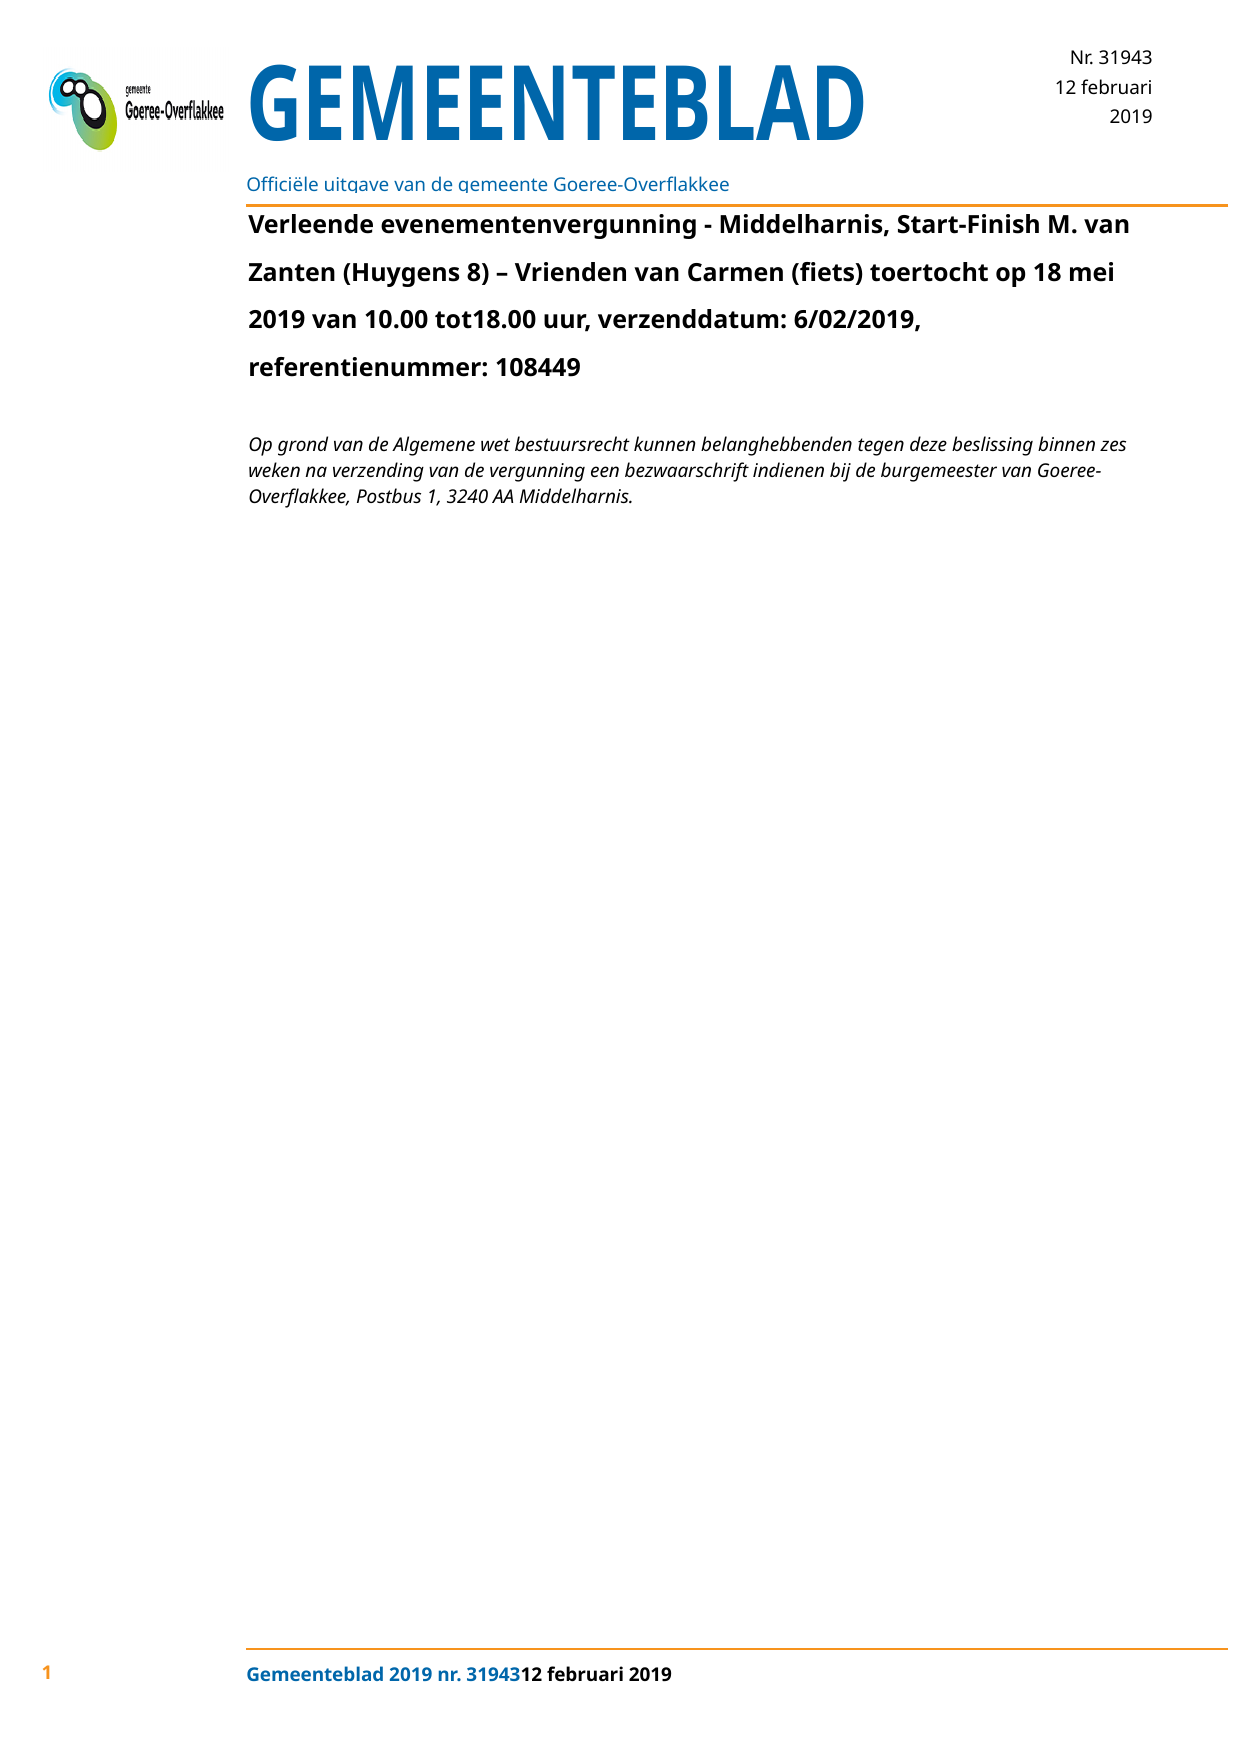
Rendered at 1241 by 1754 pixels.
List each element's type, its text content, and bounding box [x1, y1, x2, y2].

picture [41, 47, 231, 172]
text Op grond van de Algemene wet bestuursrecht kunnen belanghebbenden tegen deze beslissing binnen zes weken na verzending van de vergunning een bezwaarschrift indienen bij de burgemeester van Goeree-Overflakkee, Postbus 1, 3240 AA Middelharnis. [248, 431, 1152, 508]
text Verleende evenementenvergunning - Middelharnis, Start-Finish M. van Zanten (Huygens 8) – Vrienden van Carmen (fiets) toertocht op 18 mei 2019 van 10.00 tot18.00 uur, verzenddatum: 6/02/2019, referentienummer: 108449 [248, 207, 1152, 384]
